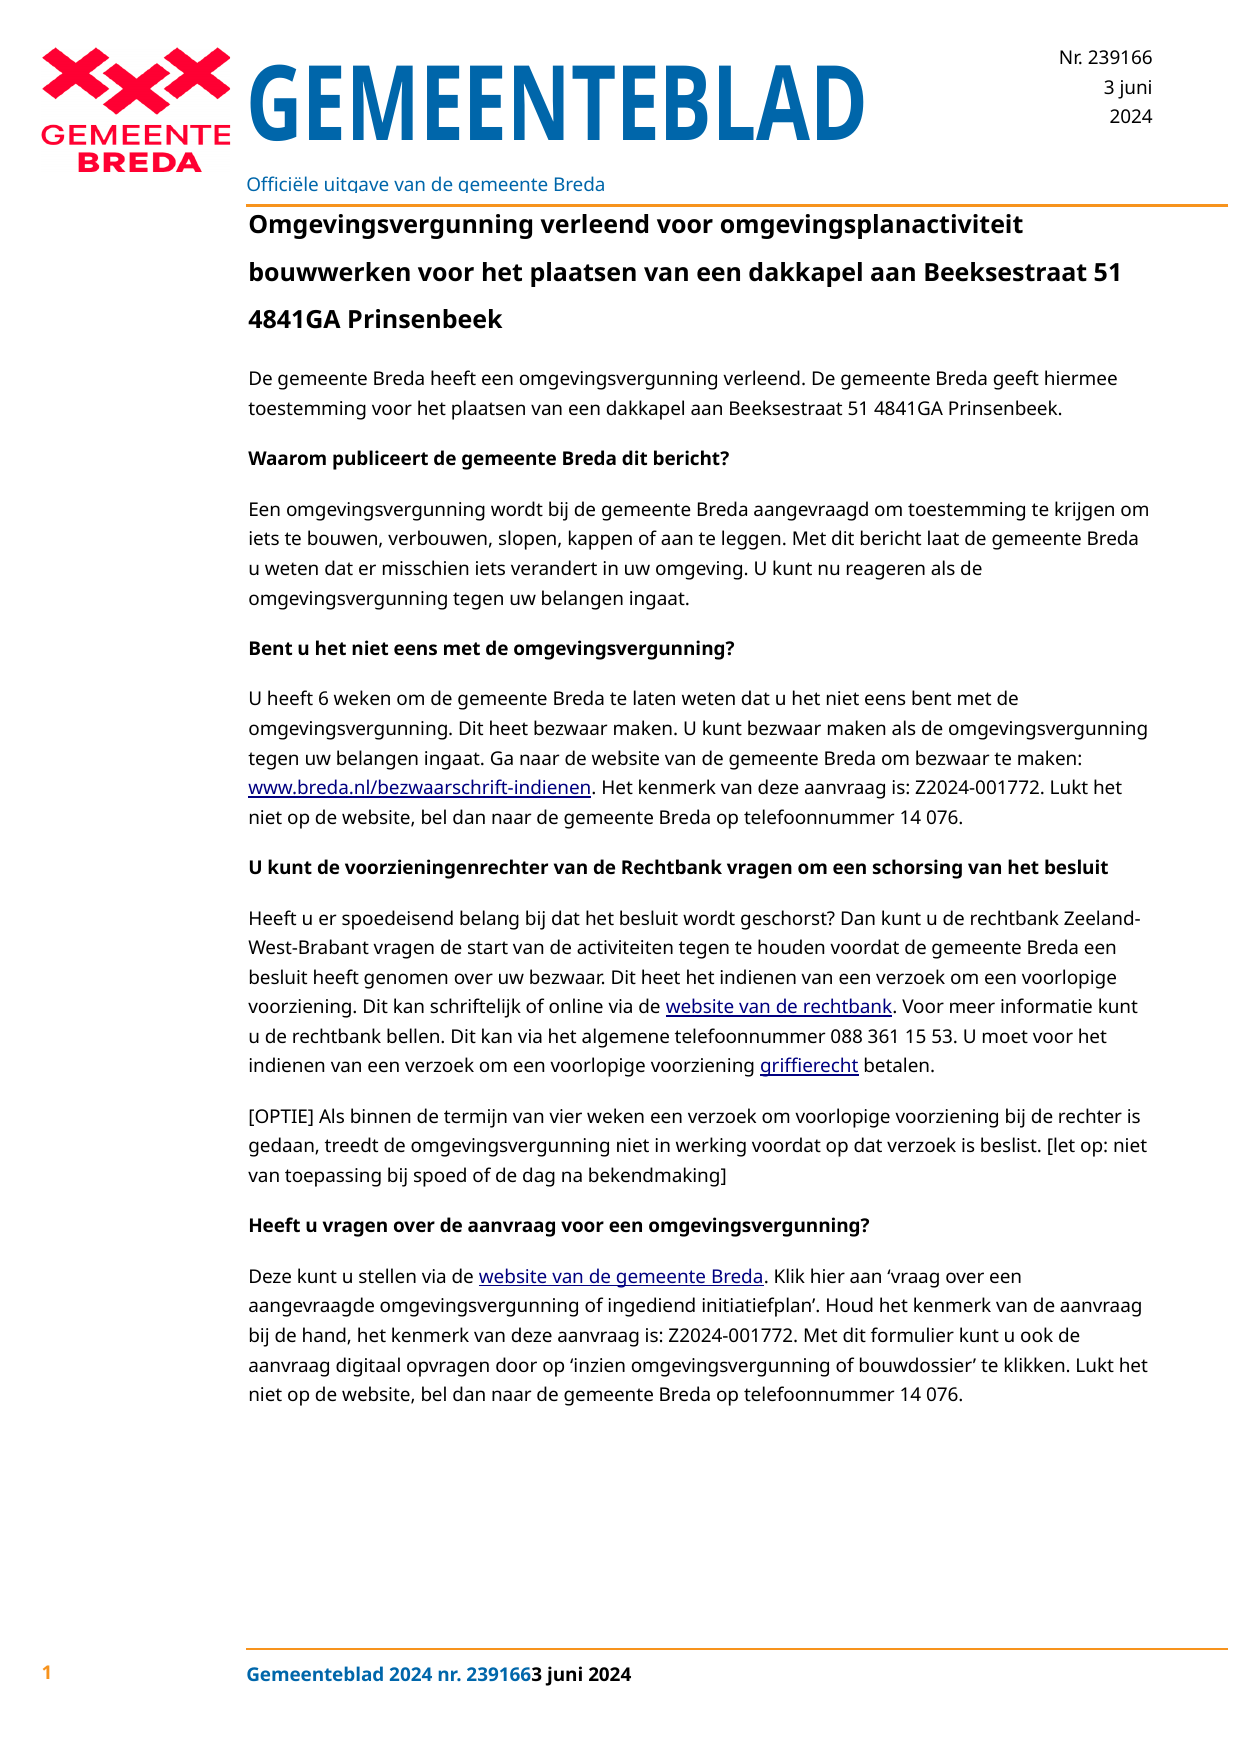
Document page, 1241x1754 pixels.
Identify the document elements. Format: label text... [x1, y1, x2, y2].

text U kunt de voorzieningenrechter van de Rechtbank vragen om een schorsing van het besluit [248, 854, 1152, 880]
text Heeft u vragen over de aanvraag voor een omgevingsvergunning? [248, 1213, 1152, 1238]
text U heeft 6 weken om de gemeente Breda te laten weten dat u het niet eens bent met de omgevingsvergunning. Dit heet bezwaar maken. U kunt bezwaar maken als de omgevingsvergunning tegen uw belangen ingaat. Ga naar de website van de gemeente Breda om bezwaar te maken: www.breda.nl/bezwaarschrift-indienen. Het kenmerk van deze aanvraag is: Z2024-001772. Lukt het niet op de website, bel dan naar de gemeente Breda op telefoonnummer 14 076. [248, 686, 1152, 829]
text Omgevingsvergunning verleend voor omgevingsplanactiviteit bouwwerken voor het plaatsen van een dakkapel aan Beeksestraat 51 4841GA Prinsenbeek [248, 207, 1152, 336]
text Heeft u er spoedeisend belang bij dat het besluit wordt geschorst? Dan kunt u de rechtbank Zeeland-West-Brabant vragen de start van de activiteiten tegen te houden voordat de gemeente Breda een besluit heeft genomen over uw bezwaar. Dit heet het indienen van een verzoek om een voorlopige voorziening. Dit kan schriftelijk of online via de website van de rechtbank. Voor meer informatie kunt u de rechtbank bellen. Dit kan via het algemene telefoonnummer 088 361 15 53. U moet voor het indienen van een verzoek om een voorlopige voorziening griffierecht betalen. [248, 905, 1152, 1078]
text De gemeente Breda heeft een omgevingsvergunning verleend. De gemeente Breda geeft hiermee toestemming voor het plaatsen van een dakkapel aan Beeksestraat 51 4841GA Prinsenbeek. [248, 366, 1152, 421]
text Een omgevingsvergunning wordt bij de gemeente Breda aangevraagd om toestemming te krijgen om iets te bouwen, verbouwen, slopen, kappen of aan te leggen. Met dit bericht laat de gemeente Breda u weten dat er misschien iets verandert in uw omgeving. U kunt nu reageren als de omgevingsvergunning tegen uw belangen ingaat. [248, 496, 1152, 610]
picture [41, 47, 231, 172]
text [OPTIE] Als binnen de termijn van vier weken een verzoek om voorlopige voorziening bij de rechter is gedaan, treedt de omgevingsvergunning niet in werking voordat op dat verzoek is beslist. [let op: niet van toepassing bij spoed of de dag na bekendmaking] [248, 1103, 1152, 1188]
text Bent u het niet eens met de omgevingsvergunning? [248, 635, 1152, 661]
text Deze kunt u stellen via de website van de gemeente Breda. Klik hier aan ‘vraag over een aangevraagde omgevingsvergunning of ingediend initiatiefplan’. Houd het kenmerk van de aanvraag bij de hand, het kenmerk van deze aanvraag is: Z2024-001772. Met dit formulier kunt u ook de aanvraag digitaal opvragen door op ‘inzien omgevingsvergunning of bouwdossier’ te klikken. Lukt het niet op de website, bel dan naar de gemeente Breda op telefoonnummer 14 076. [248, 1263, 1152, 1407]
text Waarom publiceert de gemeente Breda dit bericht? [248, 446, 1152, 471]
